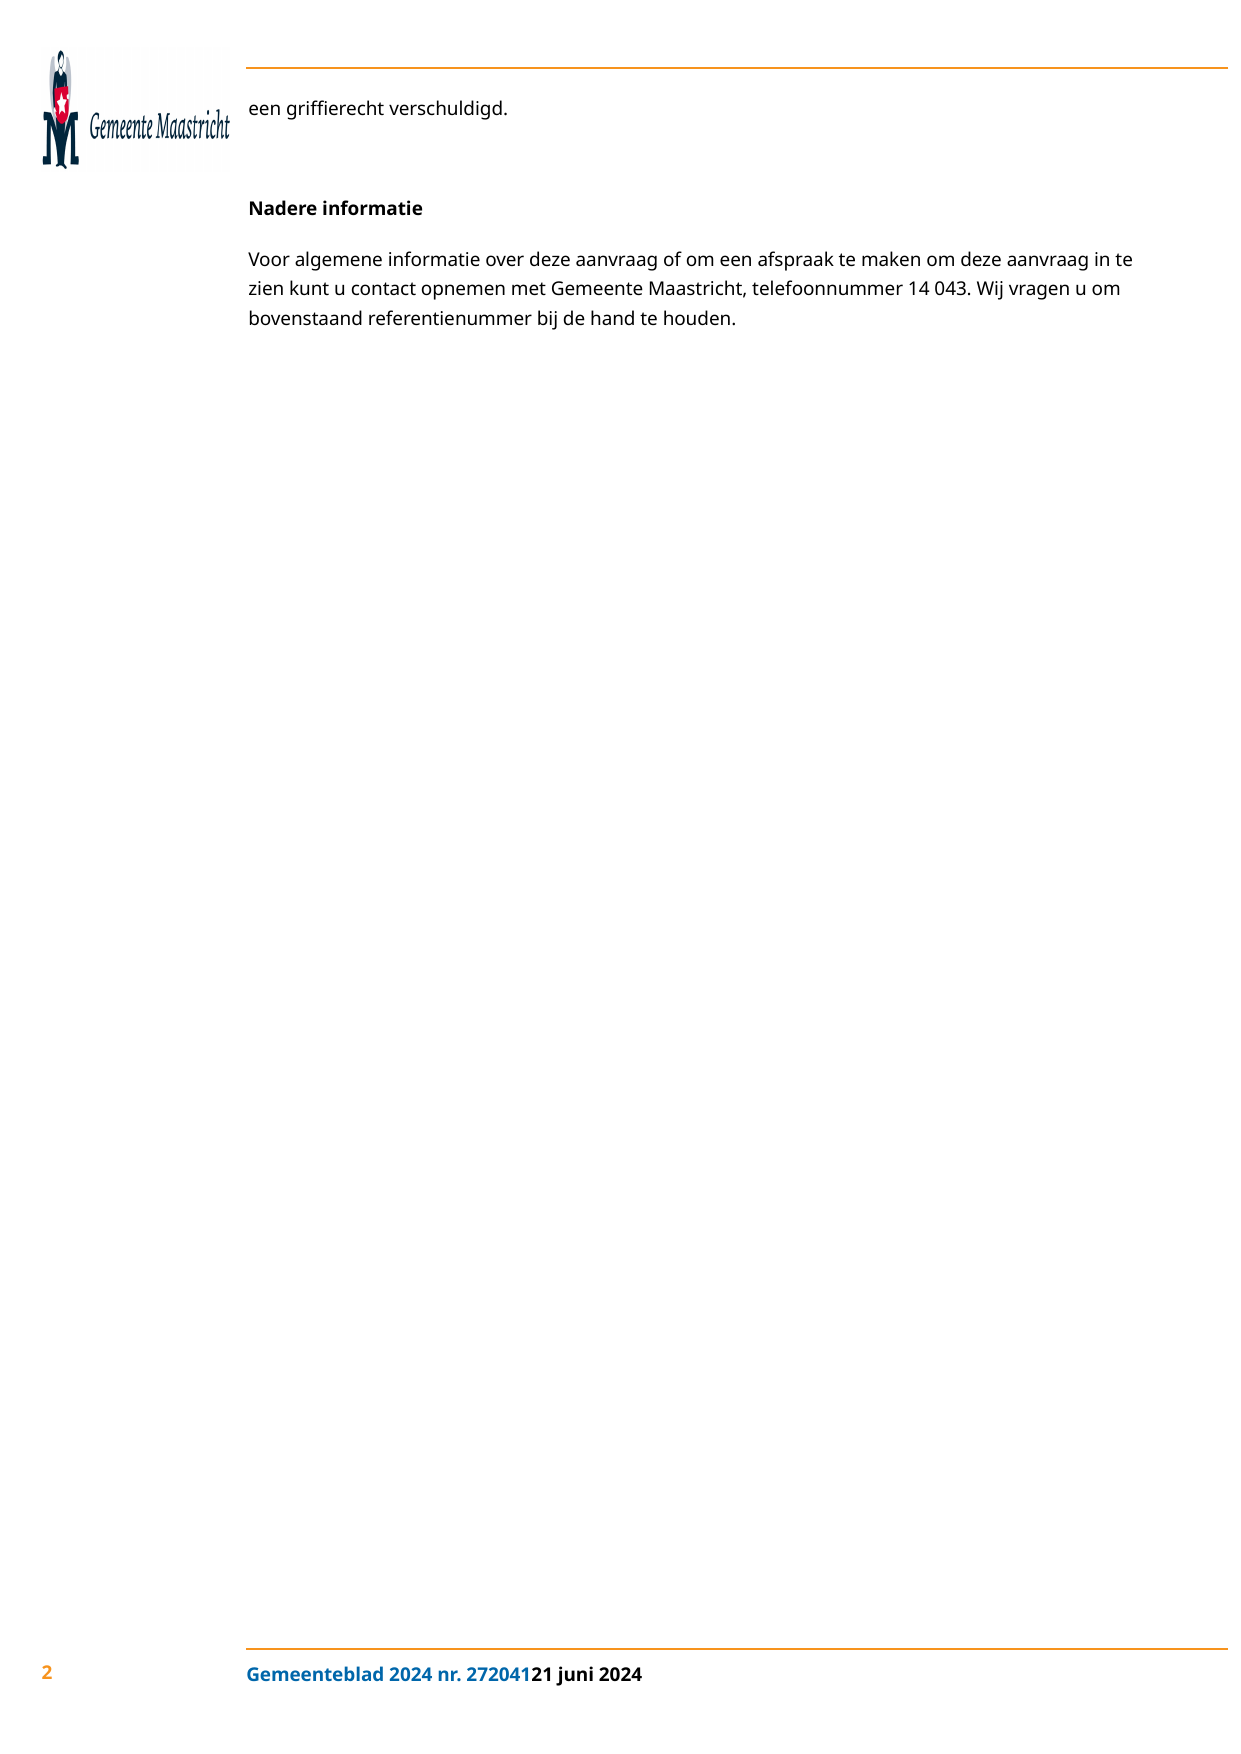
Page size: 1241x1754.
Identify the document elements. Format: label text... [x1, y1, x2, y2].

picture [41, 47, 231, 172]
text Nadere informatie [248, 196, 1152, 221]
text een griffierecht verschuldigd. [248, 95, 1152, 121]
text Voor algemene informatie over deze aanvraag of om een afspraak te maken om deze aanvraag in te zien kunt u contact opnemen met Gemeente Maastricht, telefoonnummer 14 043. Wij vragen u om bovenstaand referentienummer bij de hand te houden. [248, 246, 1152, 331]
